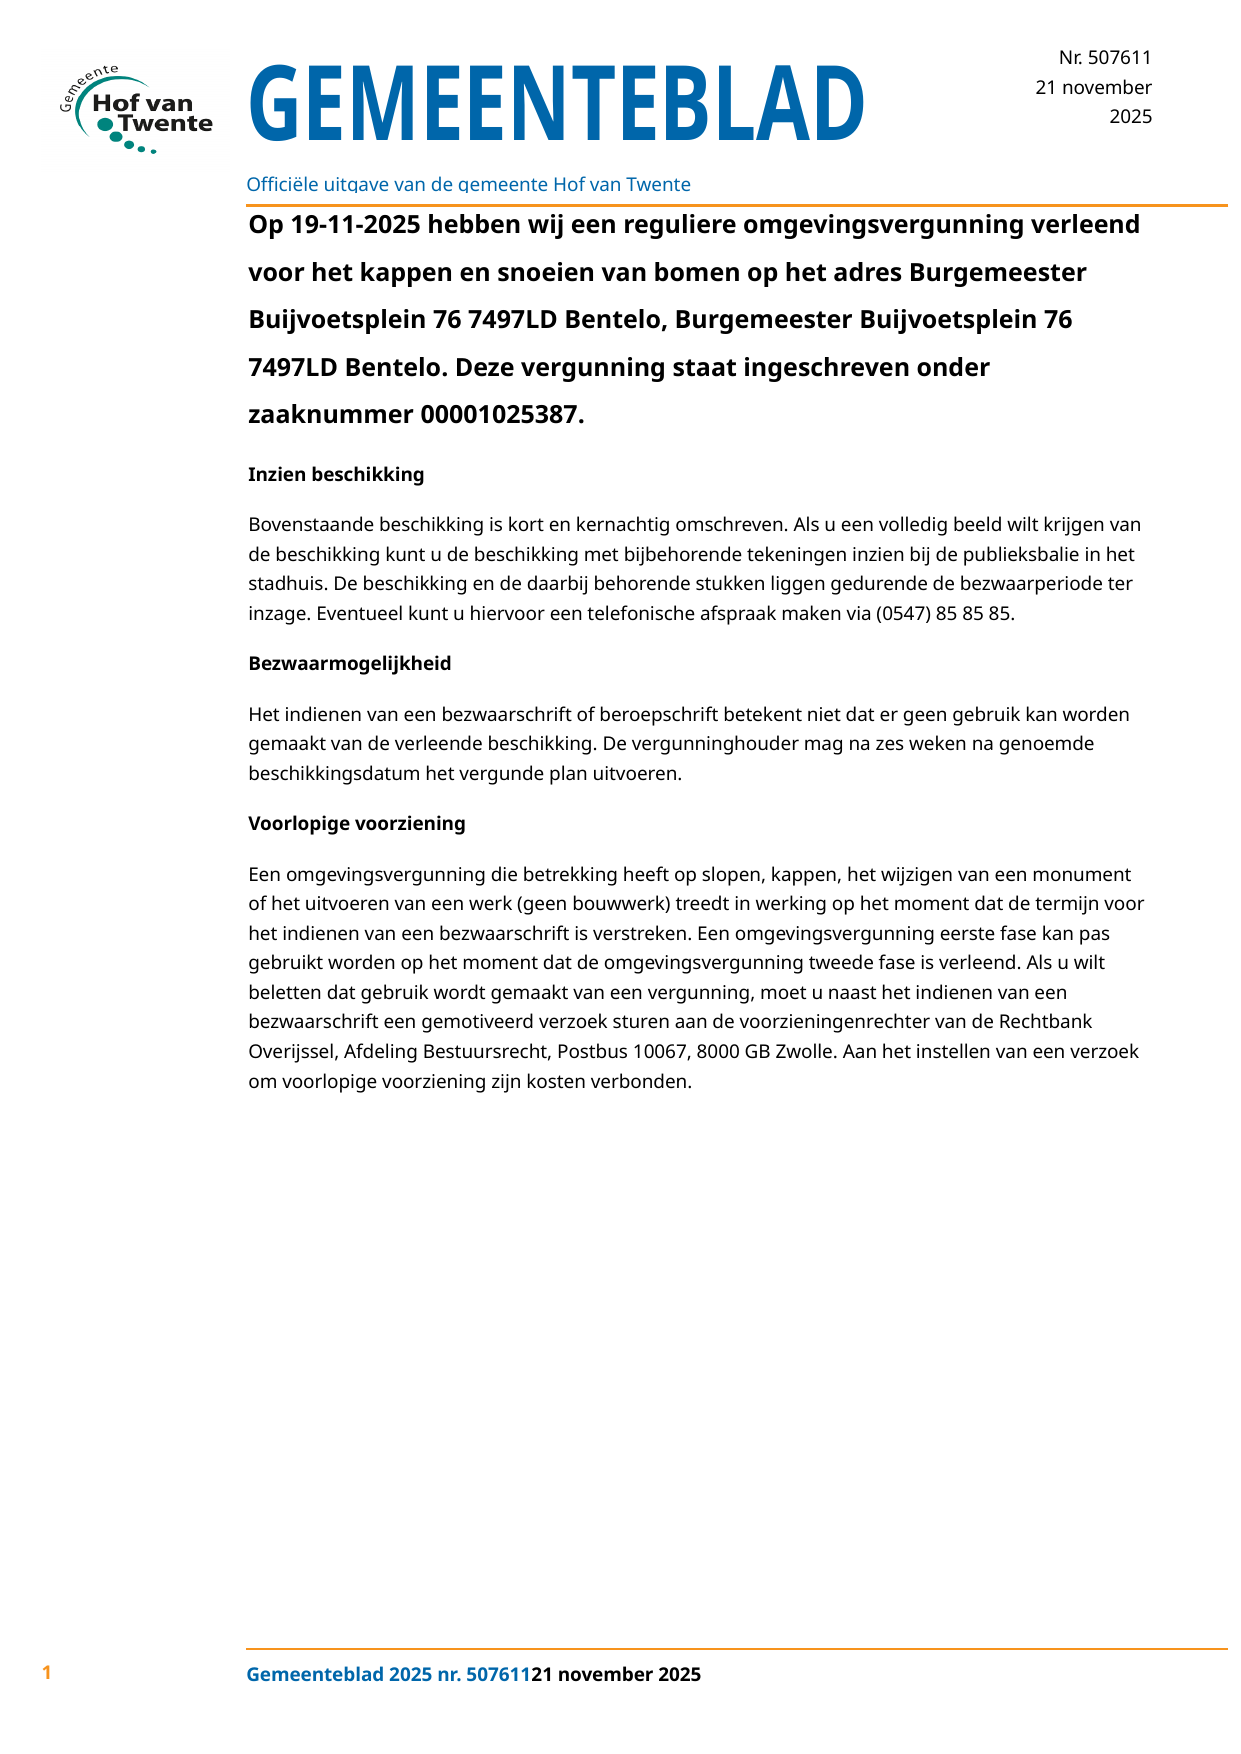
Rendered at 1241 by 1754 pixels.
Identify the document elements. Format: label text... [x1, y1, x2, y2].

text Een omgevingsvergunning die betrekking heeft op slopen, kappen, het wijzigen van een monument of het uitvoeren van een werk (geen bouwwerk) treedt in werking op het moment dat de termijn voor het indienen van een bezwaarschrift is verstreken. Een omgevingsvergunning eerste fase kan pas gebruikt worden op het moment dat de omgevingsvergunning tweede fase is verleend. Als u wilt beletten dat gebruik wordt gemaakt van een vergunning, moet u naast het indienen van een bezwaarschrift een gemotiveerd verzoek sturen aan de voorzieningenrechter van de Rechtbank Overijssel, Afdeling Bestuursrecht, Postbus 10067, 8000 GB Zwolle. Aan het instellen van een verzoek om voorlopige voorziening zijn kosten verbonden. [248, 861, 1152, 1093]
text Op 19-11-2025 hebben wij een reguliere omgevingsvergunning verleend voor het kappen en snoeien van bomen op het adres Burgemeester Buijvoetsplein 76 7497LD Bentelo, Burgemeester Buijvoetsplein 76 7497LD Bentelo. Deze vergunning staat ingeschreven onder zaaknummer 00001025387. [248, 207, 1152, 431]
text Bezwaarmogelijkheid [248, 650, 1152, 676]
text Voorlopige voorziening [248, 810, 1152, 836]
text Inzien beschikking [248, 461, 1152, 486]
picture [41, 47, 231, 172]
text Het indienen van een bezwaarschrift of beroepschrift betekent niet dat er geen gebruik kan worden gemaakt van de verleende beschikking. De vergunninghouder mag na zes weken na genoemde beschikkingsdatum het vergunde plan uitvoeren. [248, 701, 1152, 786]
text Bovenstaande beschikking is kort en kernachtig omschreven. Als u een volledig beeld wilt krijgen van de beschikking kunt u de beschikking met bijbehorende tekeningen inzien bij de publieksbalie in het stadhuis. De beschikking en de daarbij behorende stukken liggen gedurende de bezwaarperiode ter inzage. Eventueel kunt u hiervoor een telefonische afspraak maken via (0547) 85 85 85. [248, 511, 1152, 626]
